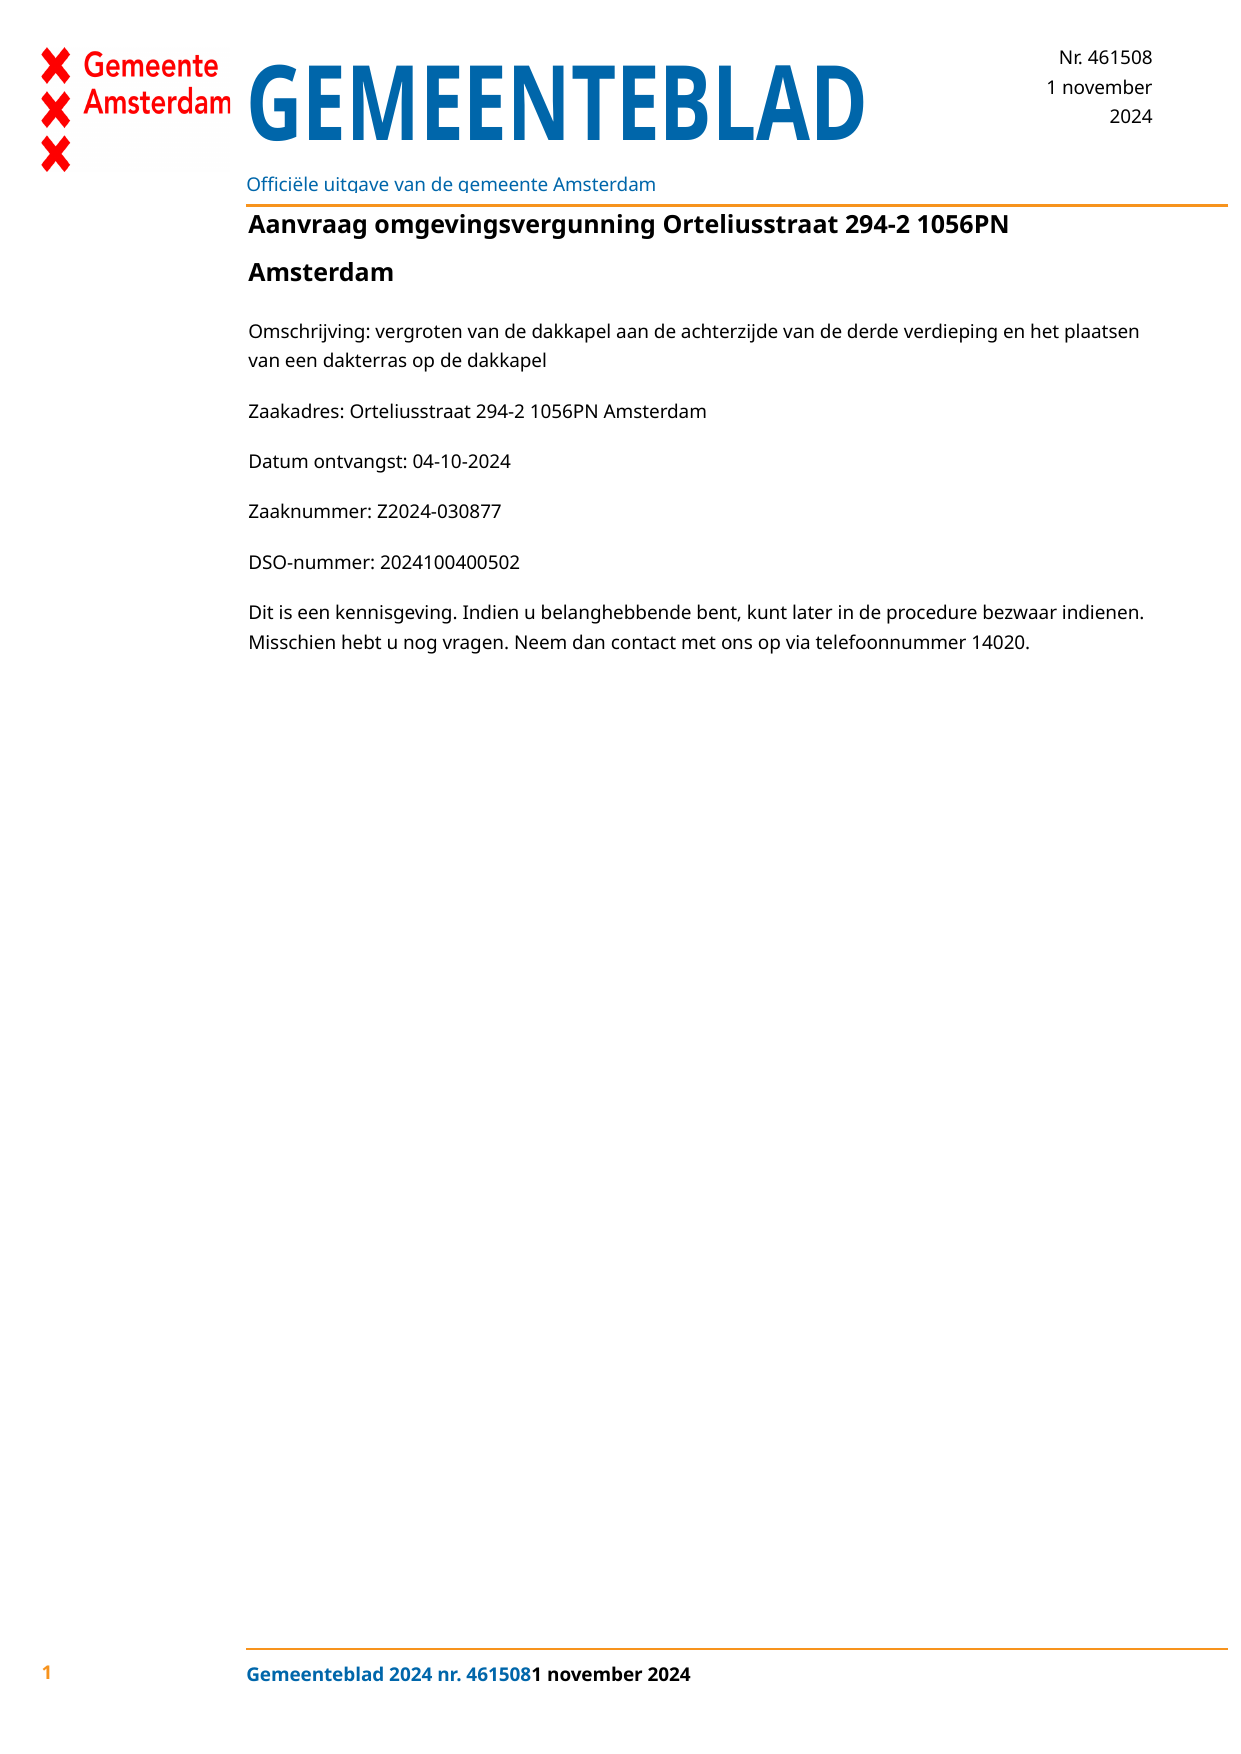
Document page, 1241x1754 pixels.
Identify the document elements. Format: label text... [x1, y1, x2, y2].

text Aanvraag omgevingsvergunning Orteliusstraat 294-2 1056PN Amsterdam [248, 207, 1152, 288]
text Dit is een kennisgeving. Indien u belanghebbende bent, kunt later in de procedure bezwaar indienen. Misschien hebt u nog vragen. Neem dan contact met ons op via telefoonnummer 14020. [248, 599, 1152, 655]
picture [41, 47, 231, 172]
text Datum ontvangst: 04-10-2024 [248, 448, 1152, 474]
text Zaaknummer: Z2024-030877 [248, 499, 1152, 524]
text DSO-nummer: 2024100400502 [248, 549, 1152, 575]
text Zaakadres: Orteliusstraat 294-2 1056PN Amsterdam [248, 398, 1152, 424]
text Omschrijving: vergroten van de dakkapel aan de achterzijde van de derde verdieping en het plaatsen van een dakterras op de dakkapel [248, 318, 1152, 373]
